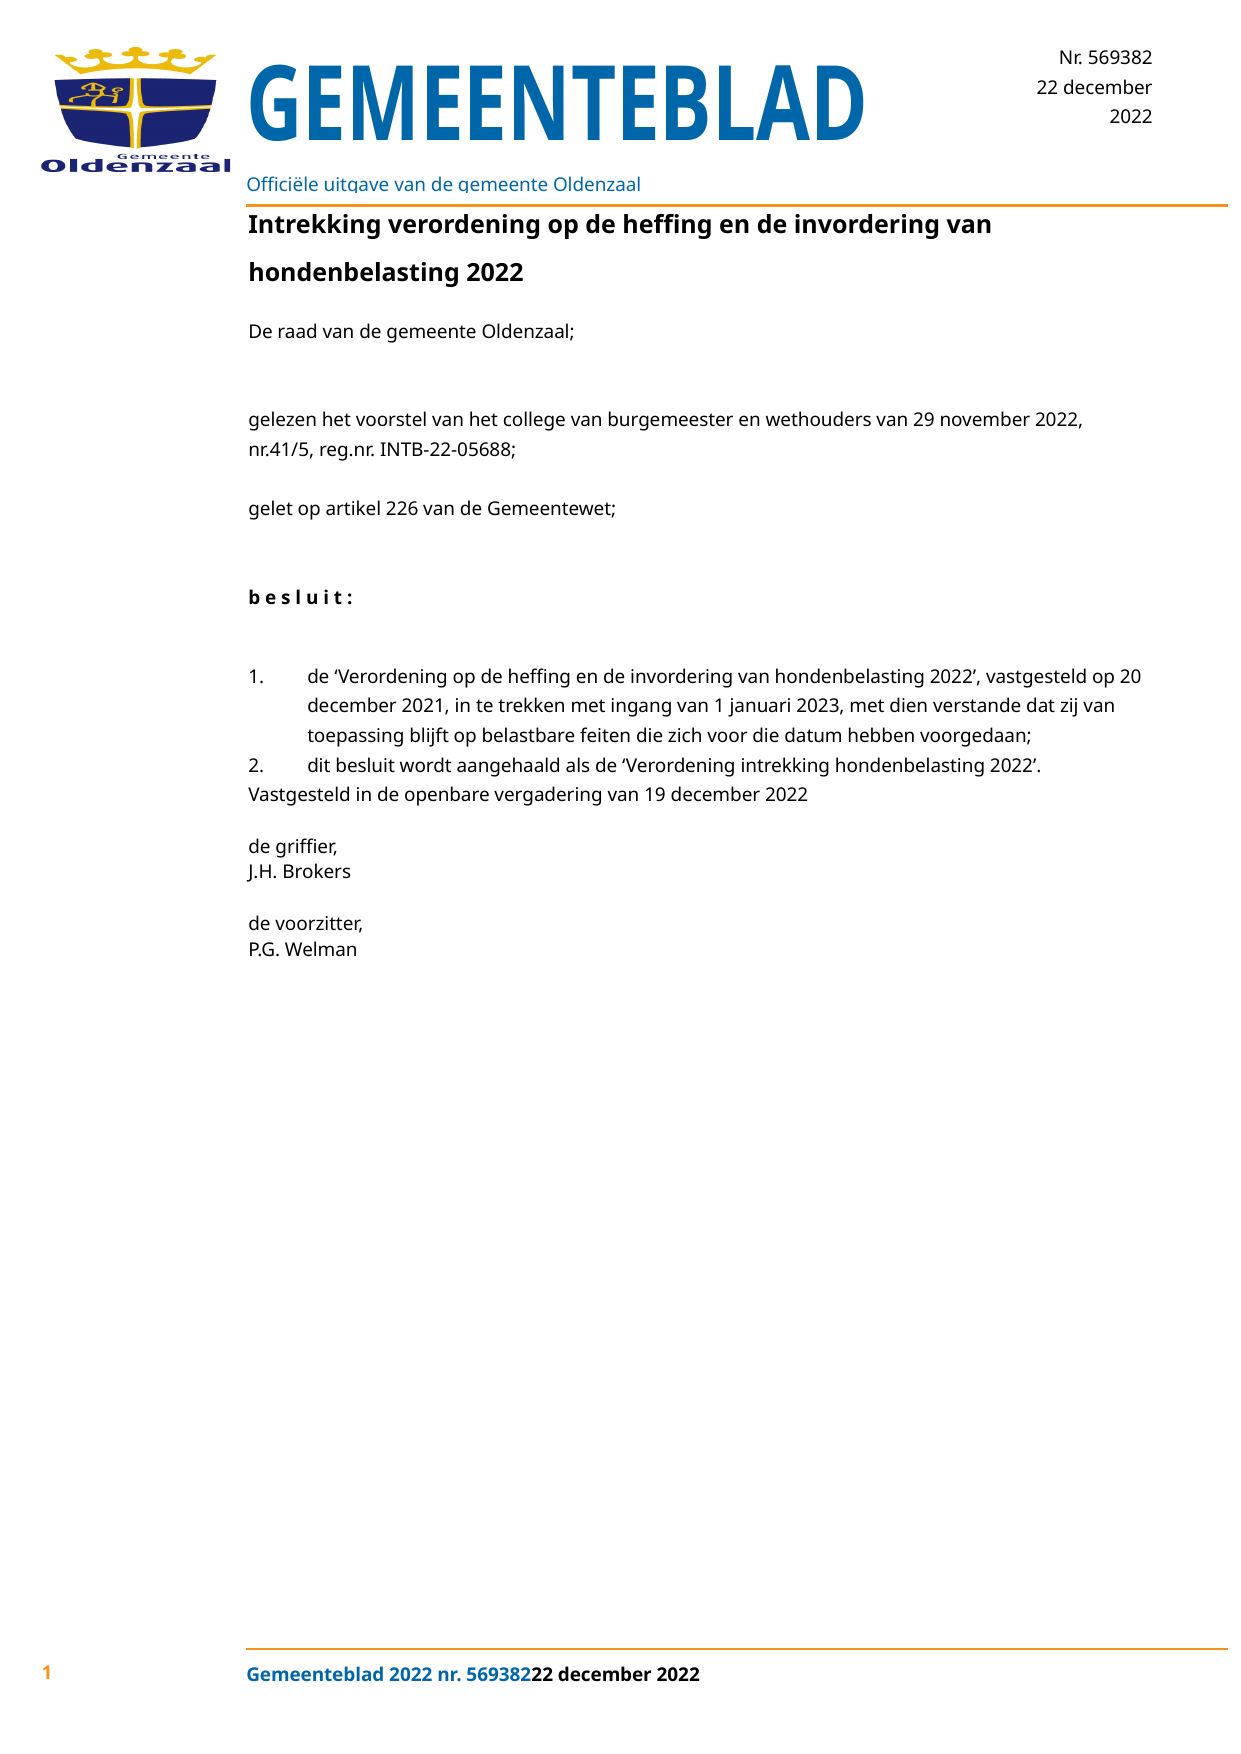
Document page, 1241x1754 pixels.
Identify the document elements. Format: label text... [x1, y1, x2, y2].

text J.H. Brokers [248, 858, 1152, 884]
list de ‘Verordening op de heffing en de invordering van hondenbelasting 2022’, vastgesteld op 20 december 2021, in te trekken met ingang van 1 januari 2023, met dien verstande dat zij van toepassing blijft op belastbare feiten die zich voor die datum hebben voorgedaan; [248, 663, 1152, 748]
text De raad van de gemeente Oldenzaal; [248, 318, 1152, 344]
text P.G. Welman [248, 936, 1152, 961]
text b e s l u i t : [248, 584, 1152, 610]
list dit besluit wordt aangehaald als de ‘Verordening intrekking hondenbelasting 2022’. [248, 752, 1152, 777]
text Intrekking verordening op de heffing en de invordering van hondenbelasting 2022 [248, 207, 1152, 288]
text gelezen het voorstel van het college van burgemeester en wethouders van 29 november 2022, nr.41/5, reg.nr. INTB-22-05688; [248, 407, 1152, 462]
text de griffier, [248, 833, 1152, 858]
text gelet op artikel 226 van de Gemeentewet; [248, 495, 1152, 521]
text Vastgesteld in de openbare vergadering van 19 december 2022 [248, 781, 1152, 807]
text de voorzitter, [248, 910, 1152, 936]
picture [41, 47, 231, 172]
